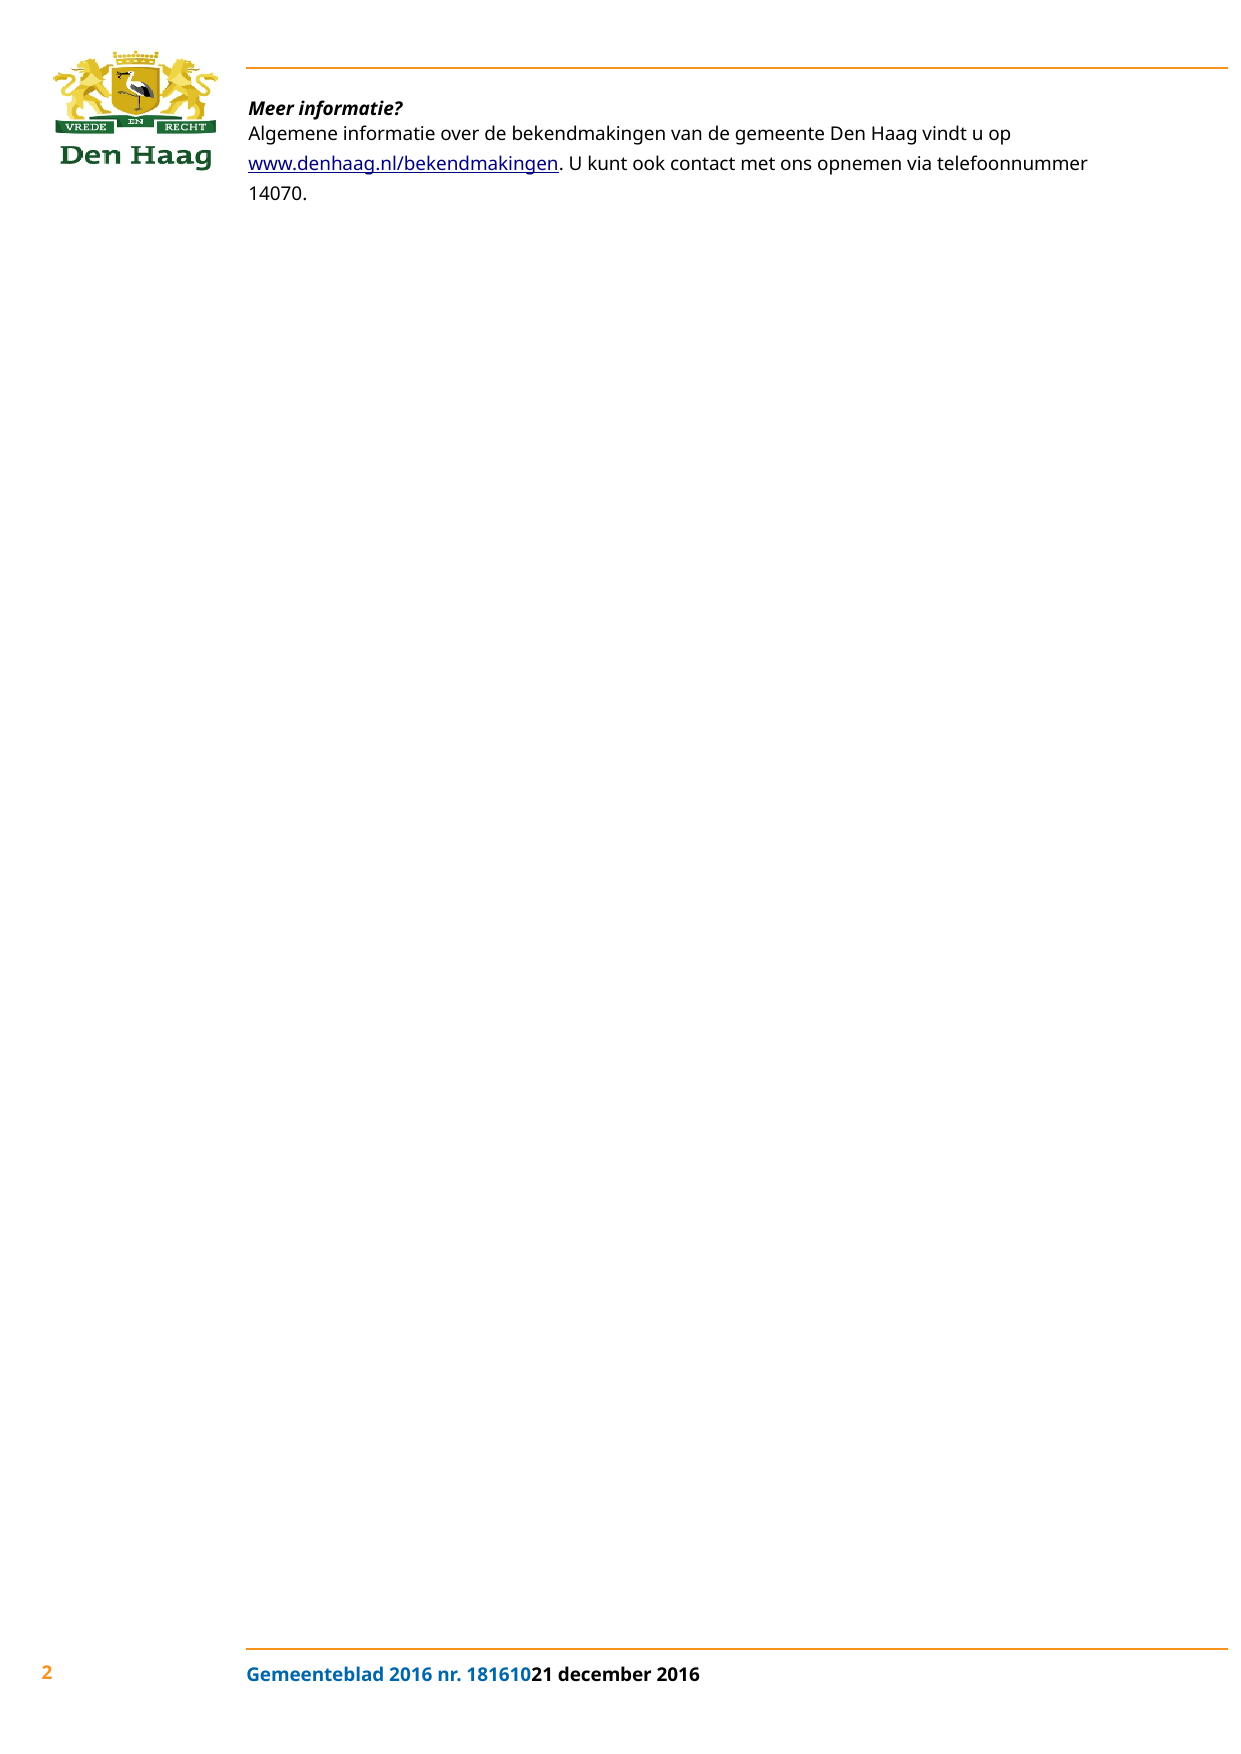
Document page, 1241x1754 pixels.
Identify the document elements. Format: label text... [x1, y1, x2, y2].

picture [41, 47, 231, 172]
text Algemene informatie over de bekendmakingen van de gemeente Den Haag vindt u op www.denhaag.nl/bekendmakingen. U kunt ook contact met ons opnemen via telefoonnummer 14070. [248, 121, 1152, 205]
text Meer informatie? [248, 95, 1152, 121]
